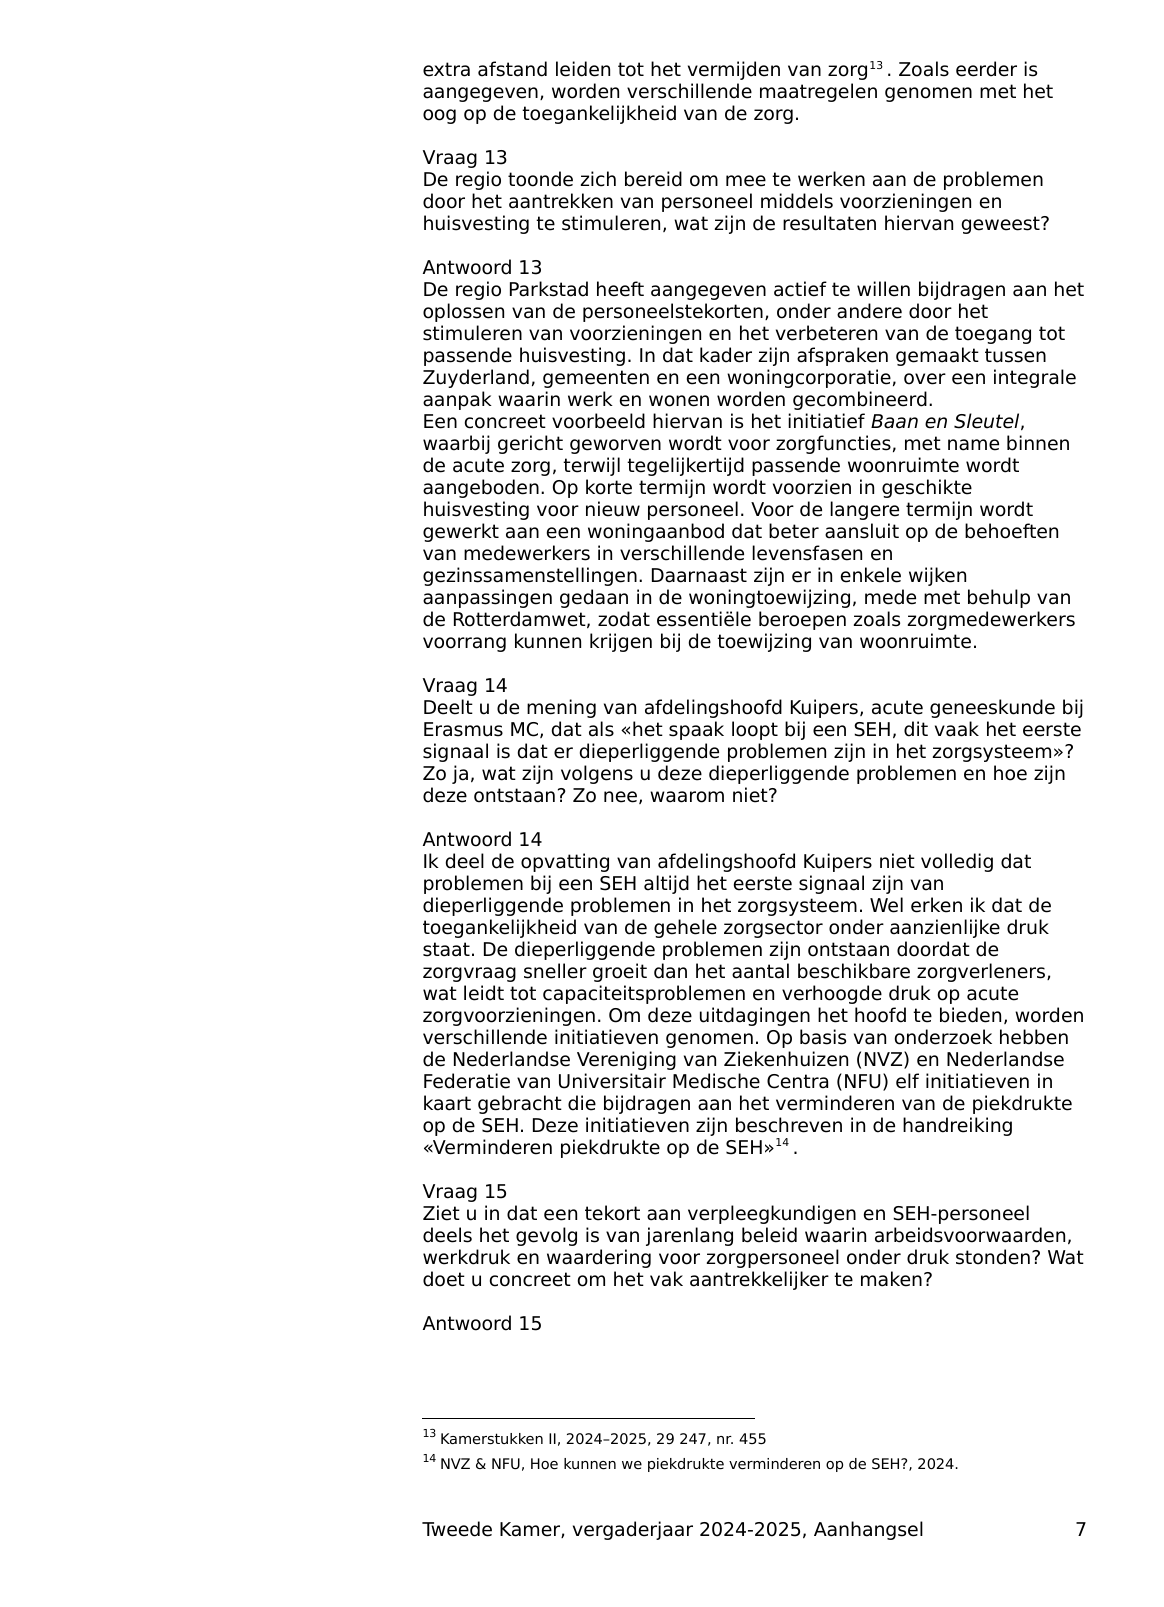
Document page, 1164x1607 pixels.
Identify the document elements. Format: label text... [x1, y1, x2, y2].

text extra afstand leiden tot het vermijden van zorg. Zoals eerder is aangegeven, worden verschillende maatregelen genomen met het oog op de toegankelijkheid van de zorg. [422, 59, 1087, 125]
text Ziet u in dat een tekort aan verpleegkundigen en SEH-personeel deels het gevolg is van jarenlang beleid waarin arbeidsvoorwaarden, werkdruk en waardering voor zorgpersoneel onder druk stonden? Wat doet u concreet om het vak aantrekkelijker te maken? [422, 1203, 1087, 1291]
text Ik deel de opvatting van afdelingshoofd Kuipers niet volledig dat problemen bij een SEH altijd het eerste signaal zijn van dieperliggende problemen in het zorgsysteem. Wel erken ik dat de toegankelijkheid van de gehele zorgsector onder aanzienlijke druk staat. De dieperliggende problemen zijn ontstaan doordat de zorgvraag sneller groeit dan het aantal beschikbare zorgverleners, wat leidt tot capaciteitsproblemen en verhoogde druk op acute zorgvoorzieningen. Om deze uitdagingen het hoofd te bieden, worden verschillende initiatieven genomen. Op basis van onderzoek hebben de Nederlandse Vereniging van Ziekenhuizen (NVZ) en Nederlandse Federatie van Universitair Medische Centra (NFU) elf initiatieven in kaart gebracht die bijdragen aan het verminderen van de piekdrukte op de SEH. Deze initiatieven zijn beschreven in de handreiking «Verminderen piekdrukte op de SEH». [422, 851, 1087, 1159]
text Antwoord 14 [422, 829, 1087, 851]
text Vraag 14 [422, 675, 1087, 697]
text De regio toonde zich bereid om mee te werken aan de problemen door het aantrekken van personeel middels voorzieningen en huisvesting te stimuleren, wat zijn de resultaten hiervan geweest? [422, 169, 1087, 235]
text Antwoord 13 [422, 257, 1087, 279]
text Antwoord 15 [422, 1313, 1087, 1335]
text Deelt u de mening van afdelingshoofd Kuipers, acute geneeskunde bij Erasmus MC, dat als «het spaak loopt bij een SEH, dit vaak het eerste signaal is dat er dieperliggende problemen zijn in het zorgsysteem»? Zo ja, wat zijn volgens u deze dieperliggende problemen en hoe zijn deze ontstaan? Zo nee, waarom niet? [422, 697, 1087, 807]
text Vraag 13 [422, 147, 1087, 169]
text De regio Parkstad heeft aangegeven actief te willen bijdragen aan het oplossen van de personeelstekorten, onder andere door het stimuleren van voorzieningen en het verbeteren van de toegang tot passende huisvesting. In dat kader zijn afspraken gemaakt tussen Zuyderland, gemeenten en een woningcorporatie, over een integrale aanpak waarin werk en wonen worden gecombineerd. [422, 279, 1087, 411]
text Vraag 15 [422, 1181, 1087, 1203]
text NVZ & NFU, Hoe kunnen we piekdrukte verminderen op de SEH?, 2024. [422, 1452, 1087, 1474]
text Kamerstukken II, 2024–2025, 29 247, nr. 455 [422, 1427, 1087, 1449]
text Een concreet voorbeeld hiervan is het initiatief Baan en Sleutel, waarbij gericht geworven wordt voor zorgfuncties, met name binnen de acute zorg, terwijl tegelijkertijd passende woonruimte wordt aangeboden. Op korte termijn wordt voorzien in geschikte huisvesting voor nieuw personeel. Voor de langere termijn wordt gewerkt aan een woningaanbod dat beter aansluit op de behoeften van medewerkers in verschillende levensfasen en gezinssamenstellingen. Daarnaast zijn er in enkele wijken aanpassingen gedaan in de woningtoewijzing, mede met behulp van de Rotterdamwet, zodat essentiële beroepen zoals zorgmedewerkers voorrang kunnen krijgen bij de toewijzing van woonruimte. [422, 411, 1087, 653]
